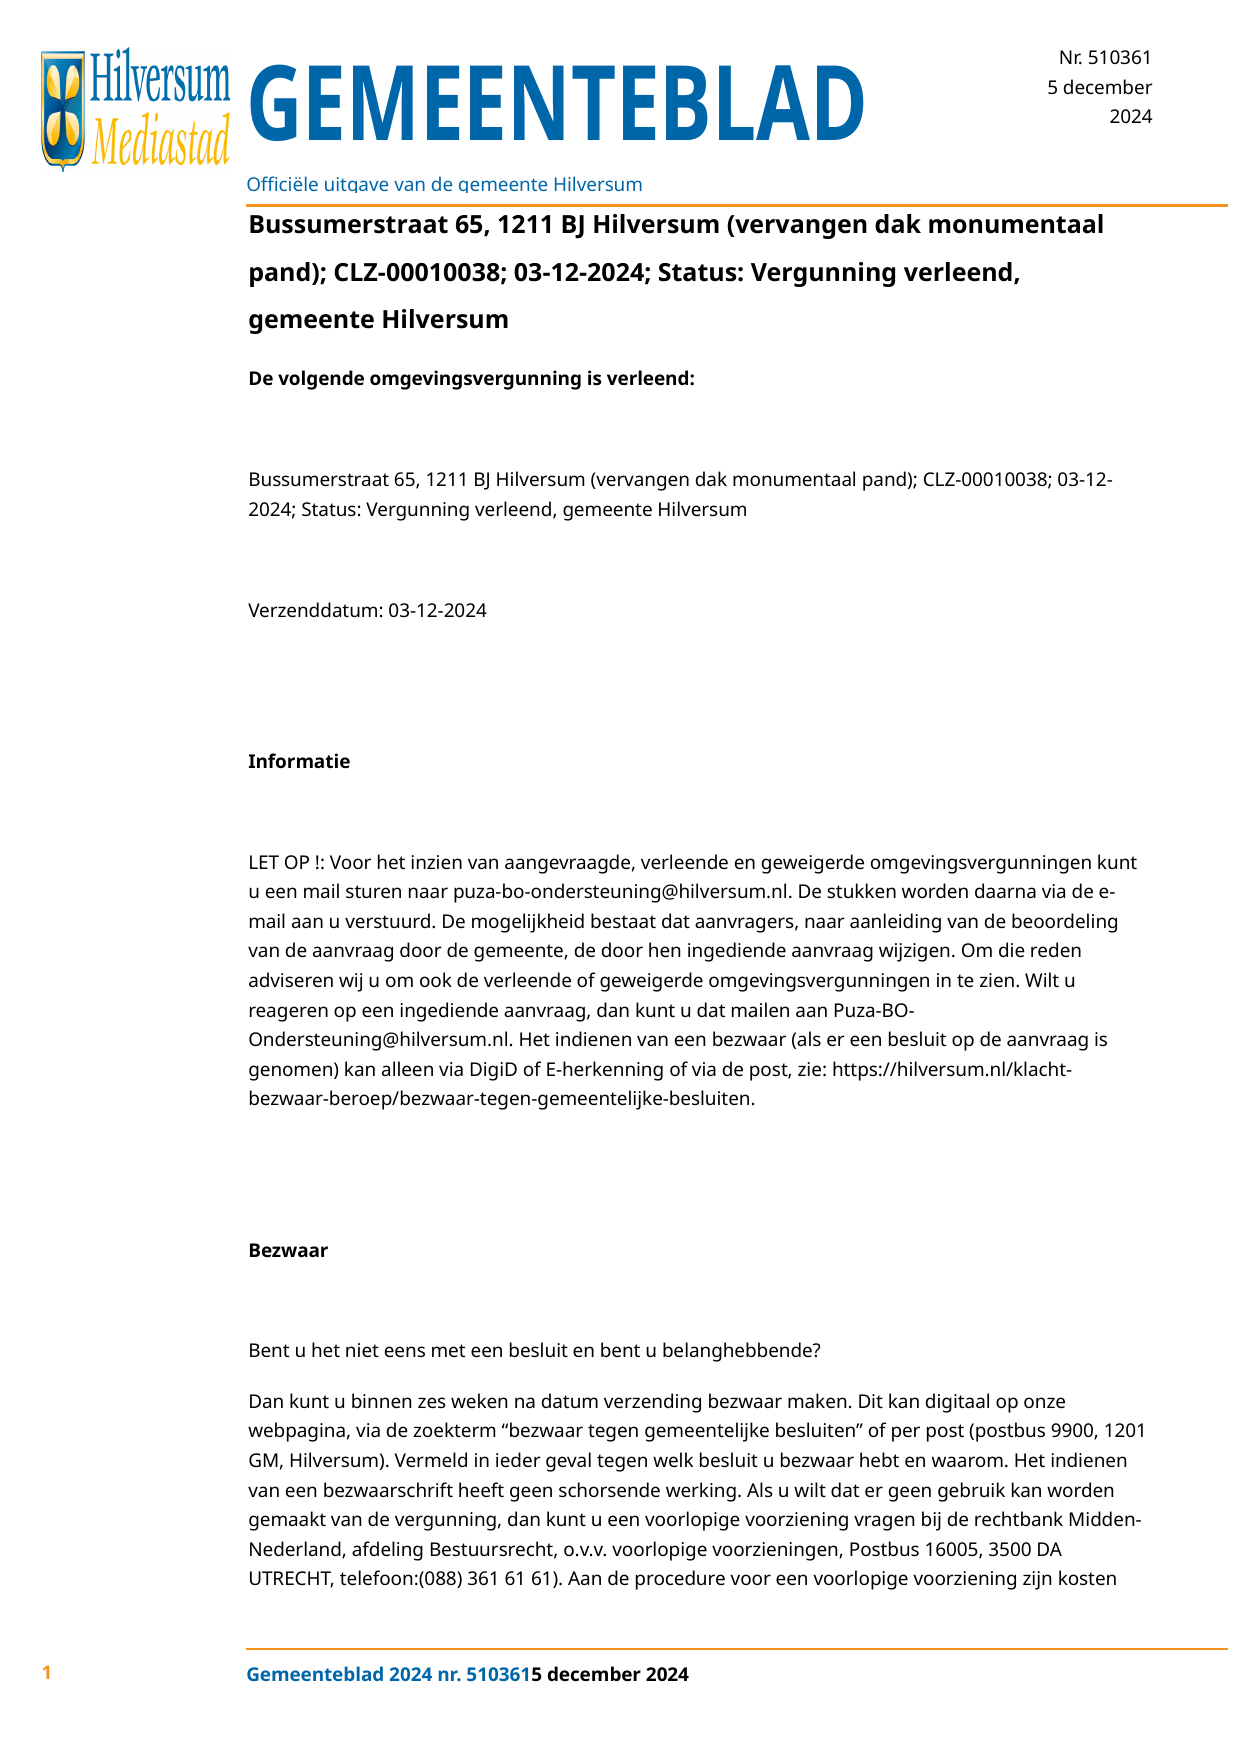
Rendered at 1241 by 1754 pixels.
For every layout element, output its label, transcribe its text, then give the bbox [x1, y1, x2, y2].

text Informatie [248, 748, 1152, 774]
picture [41, 47, 231, 172]
text Bent u het niet eens met een besluit en bent u belanghebbende? [248, 1338, 1152, 1363]
text Bussumerstraat 65, 1211 BJ Hilversum (vervangen dak monumentaal pand); CLZ-00010038; 03-12-2024; Status: Vergunning verleend, gemeente Hilversum [248, 207, 1152, 336]
text Bezwaar [248, 1237, 1152, 1262]
text Dan kunt u binnen zes weken na datum verzending bezwaar maken. Dit kan digitaal op onze webpagina, via de zoekterm “bezwaar tegen gemeentelijke besluiten” of per post (postbus 9900, 1201 GM, Hilversum). Vermeld in ieder geval tegen welk besluit u bezwaar hebt en waarom. Het indienen van een bezwaarschrift heeft geen schorsende werking. Als u wilt dat er geen gebruik kan worden gemaakt van de vergunning, dan kunt u een voorlopige voorziening vragen bij de rechtbank Midden-Nederland, afdeling Bestuursrecht, o.v.v. voorlopige voorzieningen, Postbus 16005, 3500 DA UTRECHT, telefoon:(088) 361 61 61). Aan de procedure voor een voorlopige voorziening zijn kosten [248, 1388, 1152, 1591]
text Verzenddatum: 03-12-2024 [248, 597, 1152, 622]
text LET OP !: Voor het inzien van aangevraagde, verleende en geweigerde omgevingsvergunningen kunt u een mail sturen naar puza-bo-ondersteuning@hilversum.nl. De stukken worden daarna via de e-mail aan u verstuurd. De mogelijkheid bestaat dat aanvragers, naar aanleiding van de beoordeling van de aanvraag door de gemeente, de door hen ingediende aanvraag wijzigen. Om die reden adviseren wij u om ook de verleende of geweigerde omgevingsvergunningen in te zien. Wilt u reageren op een ingediende aanvraag, dan kunt u dat mailen aan Puza-BO-Ondersteuning@hilversum.nl. Het indienen van een bezwaar (als er een besluit op de aanvraag is genomen) kan alleen via DigiD of E-herkenning of via de post, zie: https://hilversum.nl/klacht-bezwaar-beroep/bezwaar-tegen-gemeentelijke-besluiten. [248, 849, 1152, 1111]
text Bussumerstraat 65, 1211 BJ Hilversum (vervangen dak monumentaal pand); CLZ-00010038; 03-12-2024; Status: Vergunning verleend, gemeente Hilversum [248, 466, 1152, 522]
text De volgende omgevingsvergunning is verleend: [248, 366, 1152, 391]
